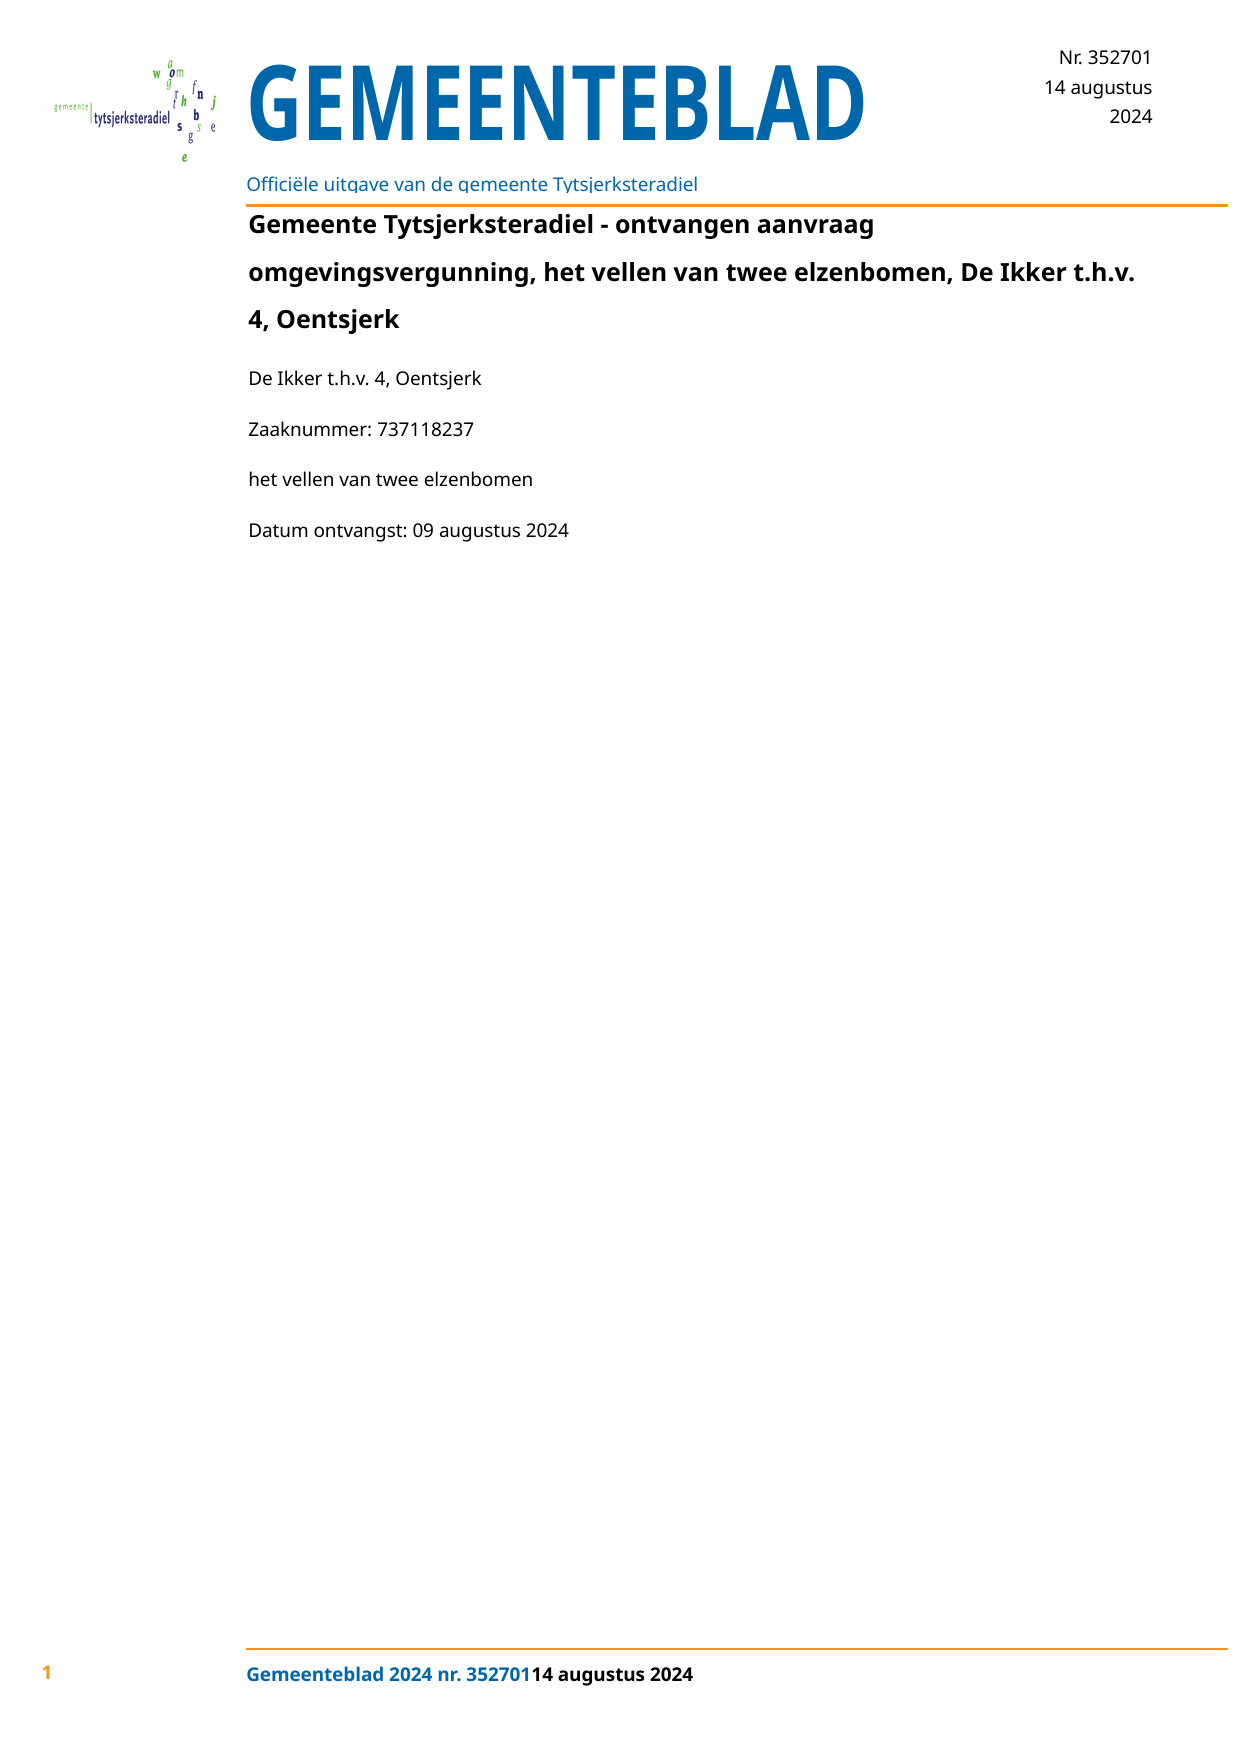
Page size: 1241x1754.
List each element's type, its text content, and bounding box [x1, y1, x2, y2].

text Gemeente Tytsjerksteradiel - ontvangen aanvraag omgevingsvergunning, het vellen van twee elzenbomen, De Ikker t.h.v. 4, Oentsjerk [248, 207, 1152, 336]
text Datum ontvangst: 09 augustus 2024 [248, 517, 1152, 542]
text het vellen van twee elzenbomen [248, 466, 1152, 492]
text De Ikker t.h.v. 4, Oentsjerk [248, 366, 1152, 391]
text Zaaknummer: 737118237 [248, 416, 1152, 442]
picture [41, 47, 231, 172]
